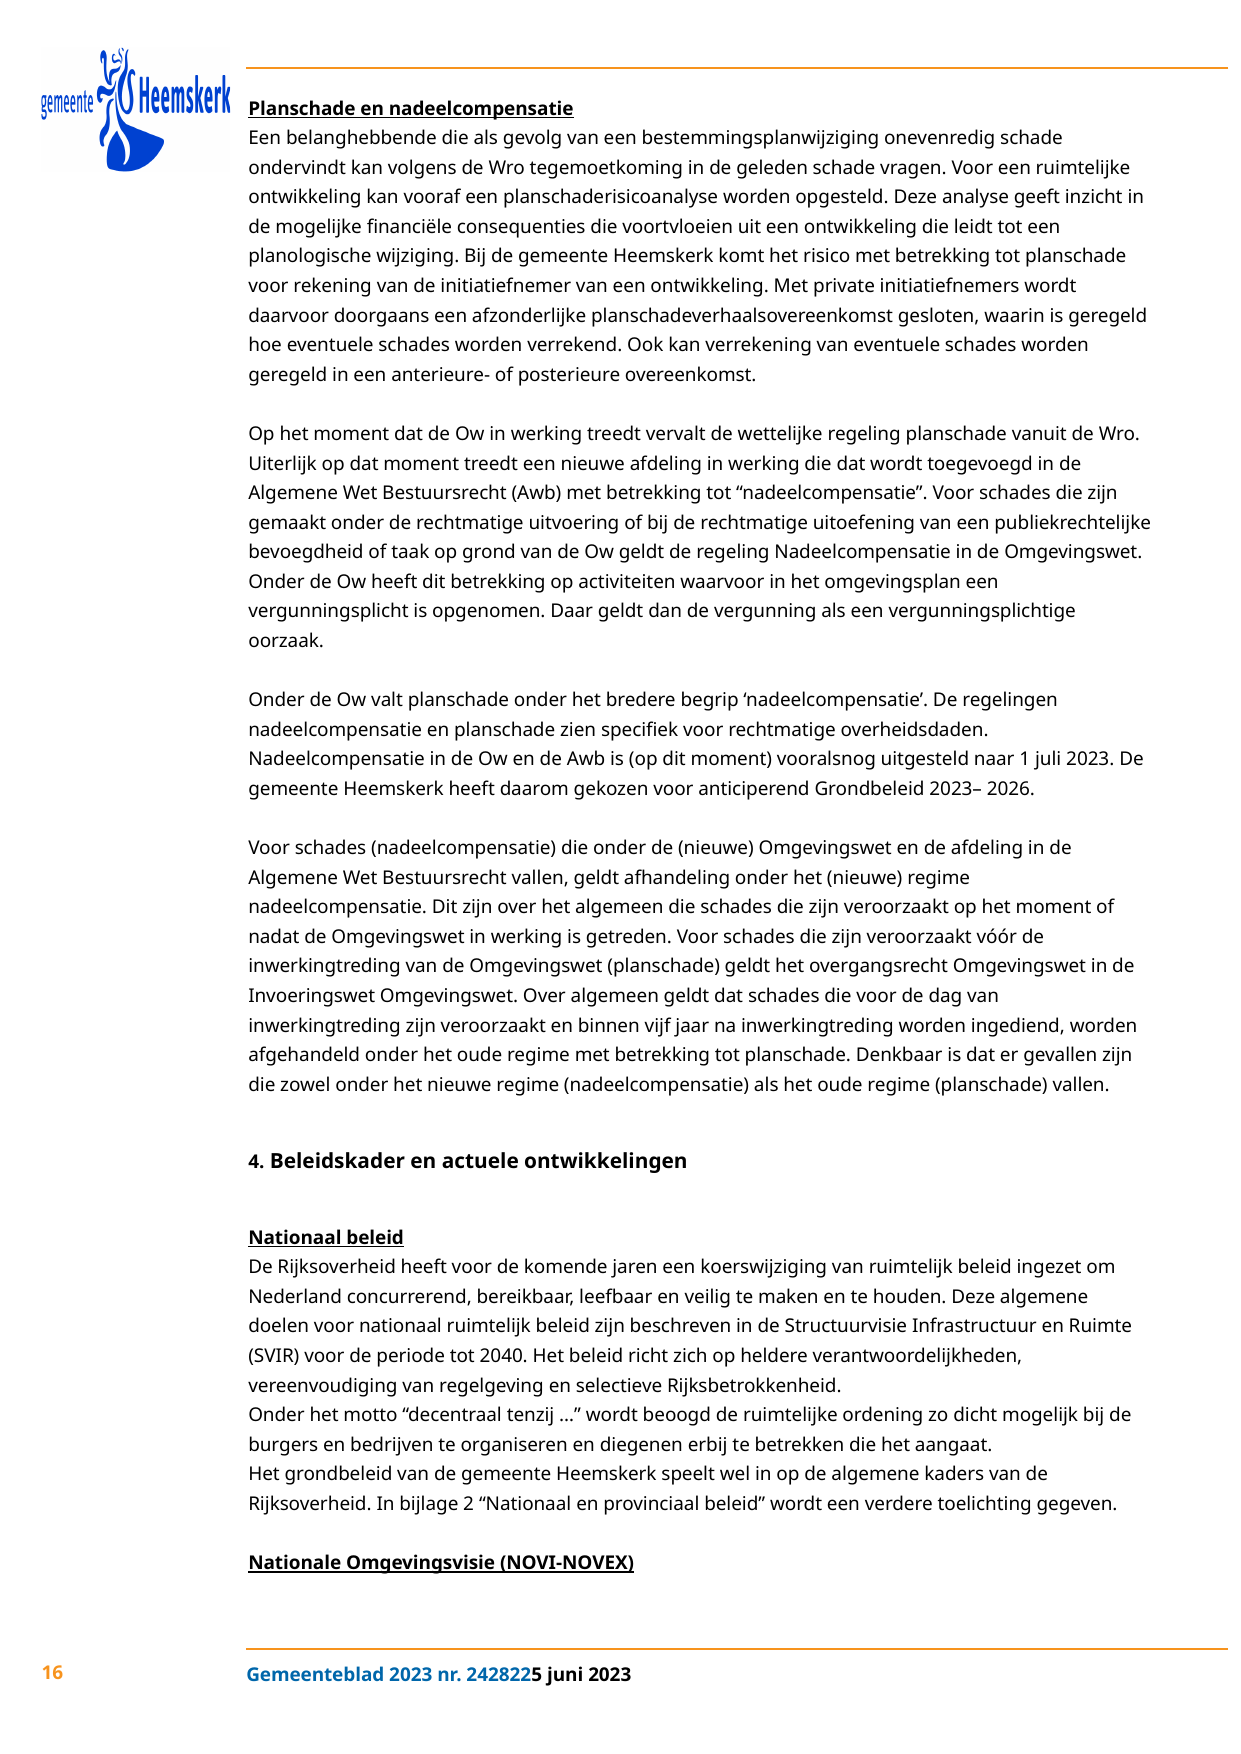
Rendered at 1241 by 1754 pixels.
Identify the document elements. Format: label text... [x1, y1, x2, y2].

picture [41, 47, 231, 172]
text 4. Beleidskader en actuele ontwikkelingen [248, 1146, 1152, 1175]
text Nationale Omgevingsvisie (NOVI-NOVEX) [248, 1549, 1152, 1575]
text De Rijksoverheid heeft voor de komende jaren een koerswijziging van ruimtelijk beleid ingezet om Nederland concurrerend, bereikbaar, leefbaar en veilig te maken en te houden. Deze algemene doelen voor nationaal ruimtelijk beleid zijn beschreven in de Structuurvisie Infrastructuur en Ruimte (SVIR) voor de periode tot 2040. Het beleid richt zich op heldere verantwoordelijkheden, vereenvoudiging van regelgeving en selectieve Rijksbetrokkenheid. [248, 1253, 1152, 1398]
text Op het moment dat de Ow in werking treedt vervalt de wettelijke regeling planschade vanuit de Wro. Uiterlijk op dat moment treedt een nieuwe afdeling in werking die dat wordt toegevoegd in de Algemene Wet Bestuursrecht (Awb) met betrekking tot “nadeelcompensatie”. Voor schades die zijn gemaakt onder de rechtmatige uitvoering of bij de rechtmatige uitoefening van een publiekrechtelijke bevoegdheid of taak op grond van de Ow geldt de regeling Nadeelcompensatie in de Omgevingswet. Onder de Ow heeft dit betrekking op activiteiten waarvoor in het omgevingsplan een vergunningsplicht is opgenomen. Daar geldt dan de vergunning als een vergunningsplichtige oorzaak. [248, 420, 1152, 653]
text Onder de Ow valt planschade onder het bredere begrip ‘nadeelcompensatie’. De regelingen nadeelcompensatie en planschade zien specifiek voor rechtmatige overheidsdaden. Nadeelcompensatie in de Ow en de Awb is (op dit moment) vooralsnog uitgesteld naar 1 juli 2023. De gemeente Heemskerk heeft daarom gekozen voor anticiperend Grondbeleid 2023– 2026. [248, 686, 1152, 801]
text Onder het motto “decentraal tenzij …” wordt beoogd de ruimtelijke ordening zo dicht mogelijk bij de burgers en bedrijven te organiseren en diegenen erbij te betrekken die het aangaat. [248, 1401, 1152, 1457]
text Nationaal beleid [248, 1224, 1152, 1250]
text Planschade en nadeelcompensatie [248, 95, 1152, 121]
text Het grondbeleid van de gemeente Heemskerk speelt wel in op de algemene kaders van de Rijksoverheid. In bijlage 2 “Nationaal en provinciaal beleid” wordt een verdere toelichting gegeven. [248, 1461, 1152, 1516]
text Voor schades (nadeelcompensatie) die onder de (nieuwe) Omgevingswet en de afdeling in de Algemene Wet Bestuursrecht vallen, geldt afhandeling onder het (nieuwe) regime nadeelcompensatie. Dit zijn over het algemeen die schades die zijn veroorzaakt op het moment of nadat de Omgevingswet in werking is getreden. Voor schades die zijn veroorzaakt vóór de inwerkingtreding van de Omgevingswet (planschade) geldt het overgangsrecht Omgevingswet in de Invoeringswet Omgevingswet. Over algemeen geldt dat schades die voor de dag van inwerkingtreding zijn veroorzaakt en binnen vijf jaar na inwerkingtreding worden ingediend, worden afgehandeld onder het oude regime met betrekking tot planschade. Denkbaar is dat er gevallen zijn die zowel onder het nieuwe regime (nadeelcompensatie) als het oude regime (planschade) vallen. [248, 834, 1152, 1097]
text Een belanghebbende die als gevolg van een bestemmingsplanwijziging onevenredig schade ondervindt kan volgens de Wro tegemoetkoming in de geleden schade vragen. Voor een ruimtelijke ontwikkeling kan vooraf een planschaderisicoanalyse worden opgesteld. Deze analyse geeft inzicht in de mogelijke financiële consequenties die voortvloeien uit een ontwikkeling die leidt tot een planologische wijziging. Bij de gemeente Heemskerk komt het risico met betrekking tot planschade voor rekening van de initiatiefnemer van een ontwikkeling. Met private initiatiefnemers wordt daarvoor doorgaans een afzonderlijke planschadeverhaalsovereenkomst gesloten, waarin is geregeld hoe eventuele schades worden verrekend. Ook kan verrekening van eventuele schades worden geregeld in een anterieure- of posterieure overeenkomst. [248, 124, 1152, 387]
